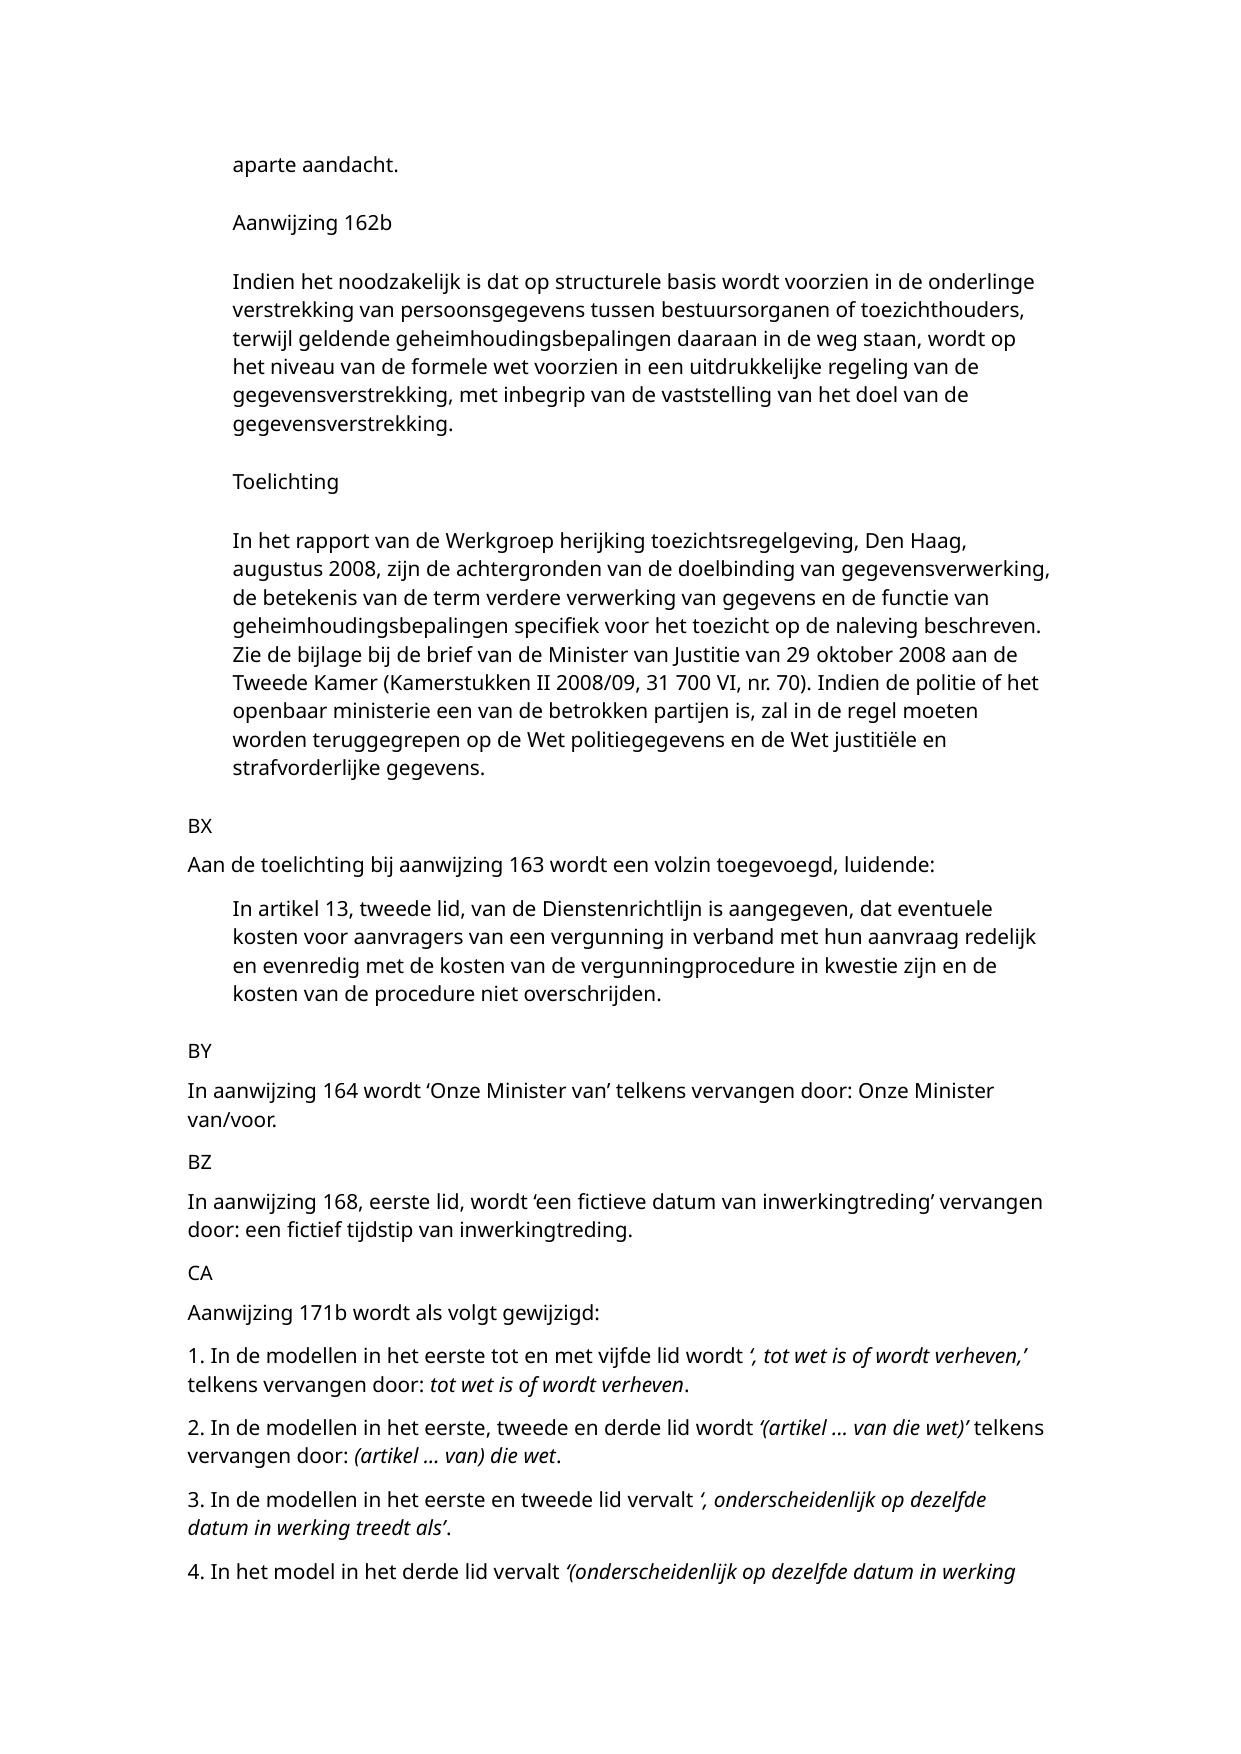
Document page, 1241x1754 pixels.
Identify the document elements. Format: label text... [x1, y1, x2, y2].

text BX [187, 812, 1053, 839]
text 1. In de modellen in het eerste tot en met vijfde lid wordt ‘, tot wet is of wordt verheven,’ telkens vervangen door: tot wet is of wordt verheven. [187, 1341, 1053, 1398]
text 2. In de modellen in het eerste, tweede en derde lid wordt ‘(artikel ... van die wet)’ telkens vervangen door: (artikel ... van) die wet. [187, 1413, 1053, 1470]
text In aanwijzing 164 wordt ‘Onze Minister van’ telkens vervangen door: Onze Minister van/voor. [187, 1077, 1053, 1133]
text Aan de toelichting bij aanwijzing 163 wordt een volzin toegevoegd, luidende: [187, 851, 1053, 879]
text Indien het noodzakelijk is dat op structurele basis wordt voorzien in de onderlinge verstrekking van persoonsgegevens tussen bestuursorganen of toezichthouders, terwijl geldende geheimhoudingsbepalingen daaraan in de weg staan, wordt op het niveau van de formele wet voorzien in een uitdrukkelijke regeling van de gegevensverstrekking, met inbegrip van de vaststelling van het doel van de gegevensverstrekking. [232, 267, 1053, 437]
text CA [187, 1259, 1053, 1286]
text BY [187, 1038, 1053, 1065]
subtitle Aanwijzing 162b [232, 208, 1053, 237]
text Aanwijzing 171b wordt als volgt gewijzigd: [187, 1298, 1053, 1326]
text 3. In de modellen in het eerste en tweede lid vervalt ‘, onderscheidenlijk op dezelfde datum in werking treedt als’. [187, 1485, 1053, 1542]
text 4. In het model in het derde lid vervalt ‘(onderscheidenlijk op dezelfde datum in werking [187, 1557, 1053, 1585]
subtitle Toelichting [232, 467, 1053, 496]
text In het rapport van de Werkgroep herijking toezichtsregelgeving, Den Haag, augustus 2008, zijn de achtergronden van de doelbinding van gegevensverwerking, de betekenis van de term verdere verwerking van gegevens en de functie van geheimhoudingsbepalingen specifiek voor het toezicht op de naleving beschreven. Zie de bijlage bij de brief van de Minister van Justitie van 29 oktober 2008 aan de Tweede Kamer (Kamerstukken II 2008/09, 31 700 VI, nr. 70). Indien de politie of het openbaar ministerie een van de betrokken partijen is, zal in de regel moeten worden teruggegrepen op de Wet politiegegevens en de Wet justitiële en strafvorderlijke gegevens. [232, 526, 1053, 782]
text In aanwijzing 168, eerste lid, wordt ‘een fictieve datum van inwerkingtreding’ vervangen door: een fictief tijdstip van inwerkingtreding. [187, 1187, 1053, 1244]
text aparte aandacht. [232, 150, 1053, 178]
text BZ [187, 1148, 1053, 1175]
text In artikel 13, tweede lid, van de Dienstenrichtlijn is aangegeven, dat eventuele kosten voor aanvragers van een vergunning in verband met hun aanvraag redelijk en evenredig met de kosten van de vergunningprocedure in kwestie zijn en de kosten van de procedure niet overschrijden. [232, 894, 1053, 1008]
